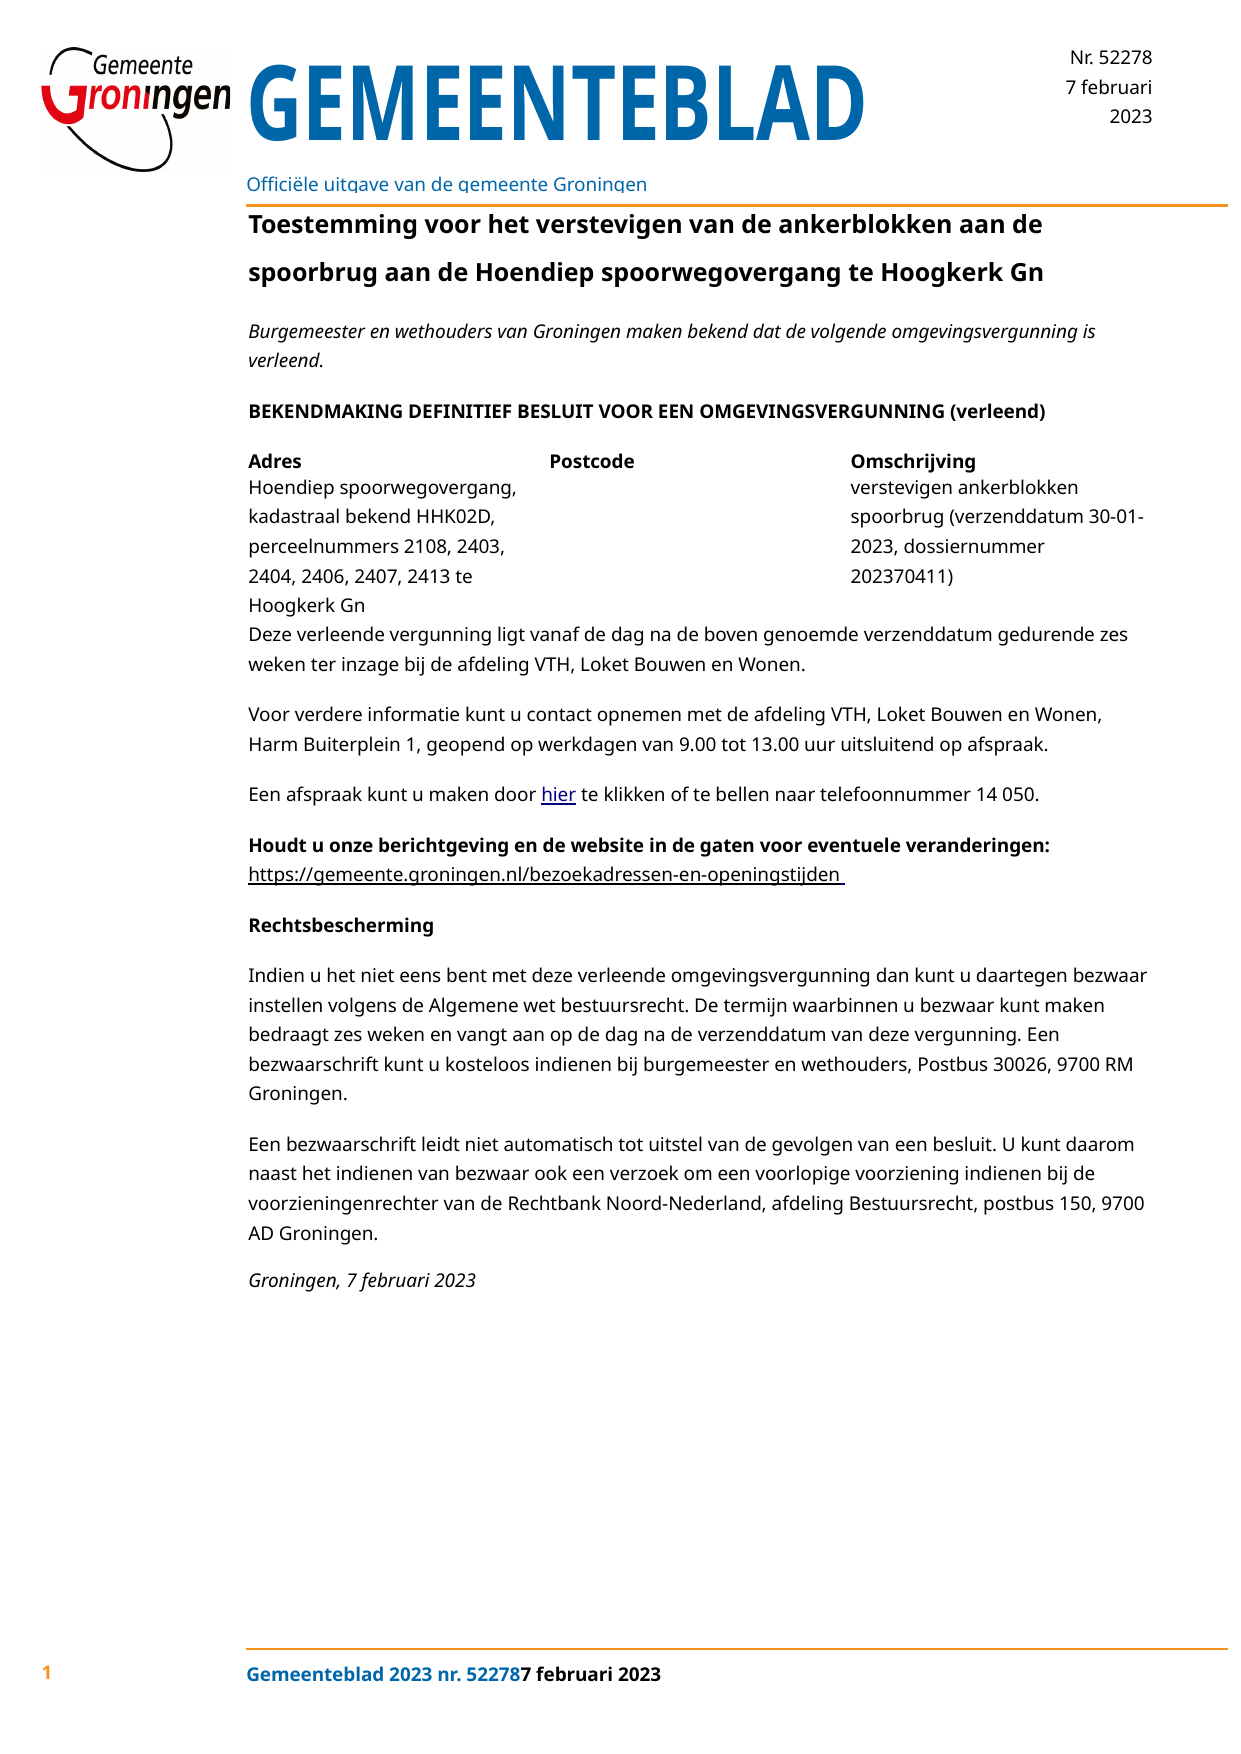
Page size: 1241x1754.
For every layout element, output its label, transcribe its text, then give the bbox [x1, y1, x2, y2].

table_header Omschrijving [850, 449, 1152, 474]
text Burgemeester en wethouders van Groningen maken bekend dat de volgende omgevingsvergunning is verleend. [248, 318, 1152, 373]
table_cell Hoendiep spoorwegovergang, kadastraal bekend HHK02D, perceelnummers 2108, 2403, 2404, 2406, 2407, 2413 te Hoogkerk Gn [248, 474, 549, 618]
table_header Adres [248, 449, 549, 474]
text Een afspraak kunt u maken door hier te klikken of te bellen naar telefoonnummer 14 050. [248, 781, 1152, 807]
table_cell [549, 474, 850, 618]
text Groningen, 7 februari 2023 [248, 1268, 1152, 1293]
text Voor verdere informatie kunt u contact opnemen met de afdeling VTH, Loket Bouwen en Wonen, Harm Buiterplein 1, geopend op werkdagen van 9.00 tot 13.00 uur uitsluitend op afspraak. [248, 701, 1152, 757]
text BEKENDMAKING DEFINITIEF BESLUIT VOOR EEN OMGEVINGSVERGUNNING (verleend) [248, 398, 1152, 424]
text Een bezwaarschrift leidt niet automatisch tot uitstel van de gevolgen van een besluit. U kunt daarom naast het indienen van bezwaar ook een verzoek om een voorlopige voorziening indienen bij de voorzieningenrechter van de Rechtbank Noord-Nederland, afdeling Bestuursrecht, postbus 150, 9700 AD Groningen. [248, 1131, 1152, 1246]
text Houdt u onze berichtgeving en de website in de gaten voor eventuele veranderingen: https://gemeente.groningen.nl/bezoekadressen-en-openingstijden [248, 832, 1152, 887]
text Deze verleende vergunning ligt vanaf de dag na de boven genoemde verzenddatum gedurende zes weken ter inzage bij de afdeling VTH, Loket Bouwen en Wonen. [248, 621, 1152, 677]
table_cell verstevigen ankerblokken spoorbrug (verzenddatum 30-01-2023, dossiernummer 202370411) [850, 474, 1152, 618]
text Indien u het niet eens bent met deze verleende omgevingsvergunning dan kunt u daartegen bezwaar instellen volgens de Algemene wet bestuursrecht. De termijn waarbinnen u bezwaar kunt maken bedraagt zes weken en vangt aan op de dag na de verzenddatum van deze vergunning. Een bezwaarschrift kunt u kosteloos indienen bij burgemeester en wethouders, Postbus 30026, 9700 RM Groningen. [248, 962, 1152, 1106]
text Toestemming voor het verstevigen van de ankerblokken aan de spoorbrug aan de Hoendiep spoorwegovergang te Hoogkerk Gn [248, 207, 1152, 288]
table_header Postcode [549, 449, 850, 474]
picture [41, 47, 231, 172]
text Rechtsbescherming [248, 912, 1152, 938]
